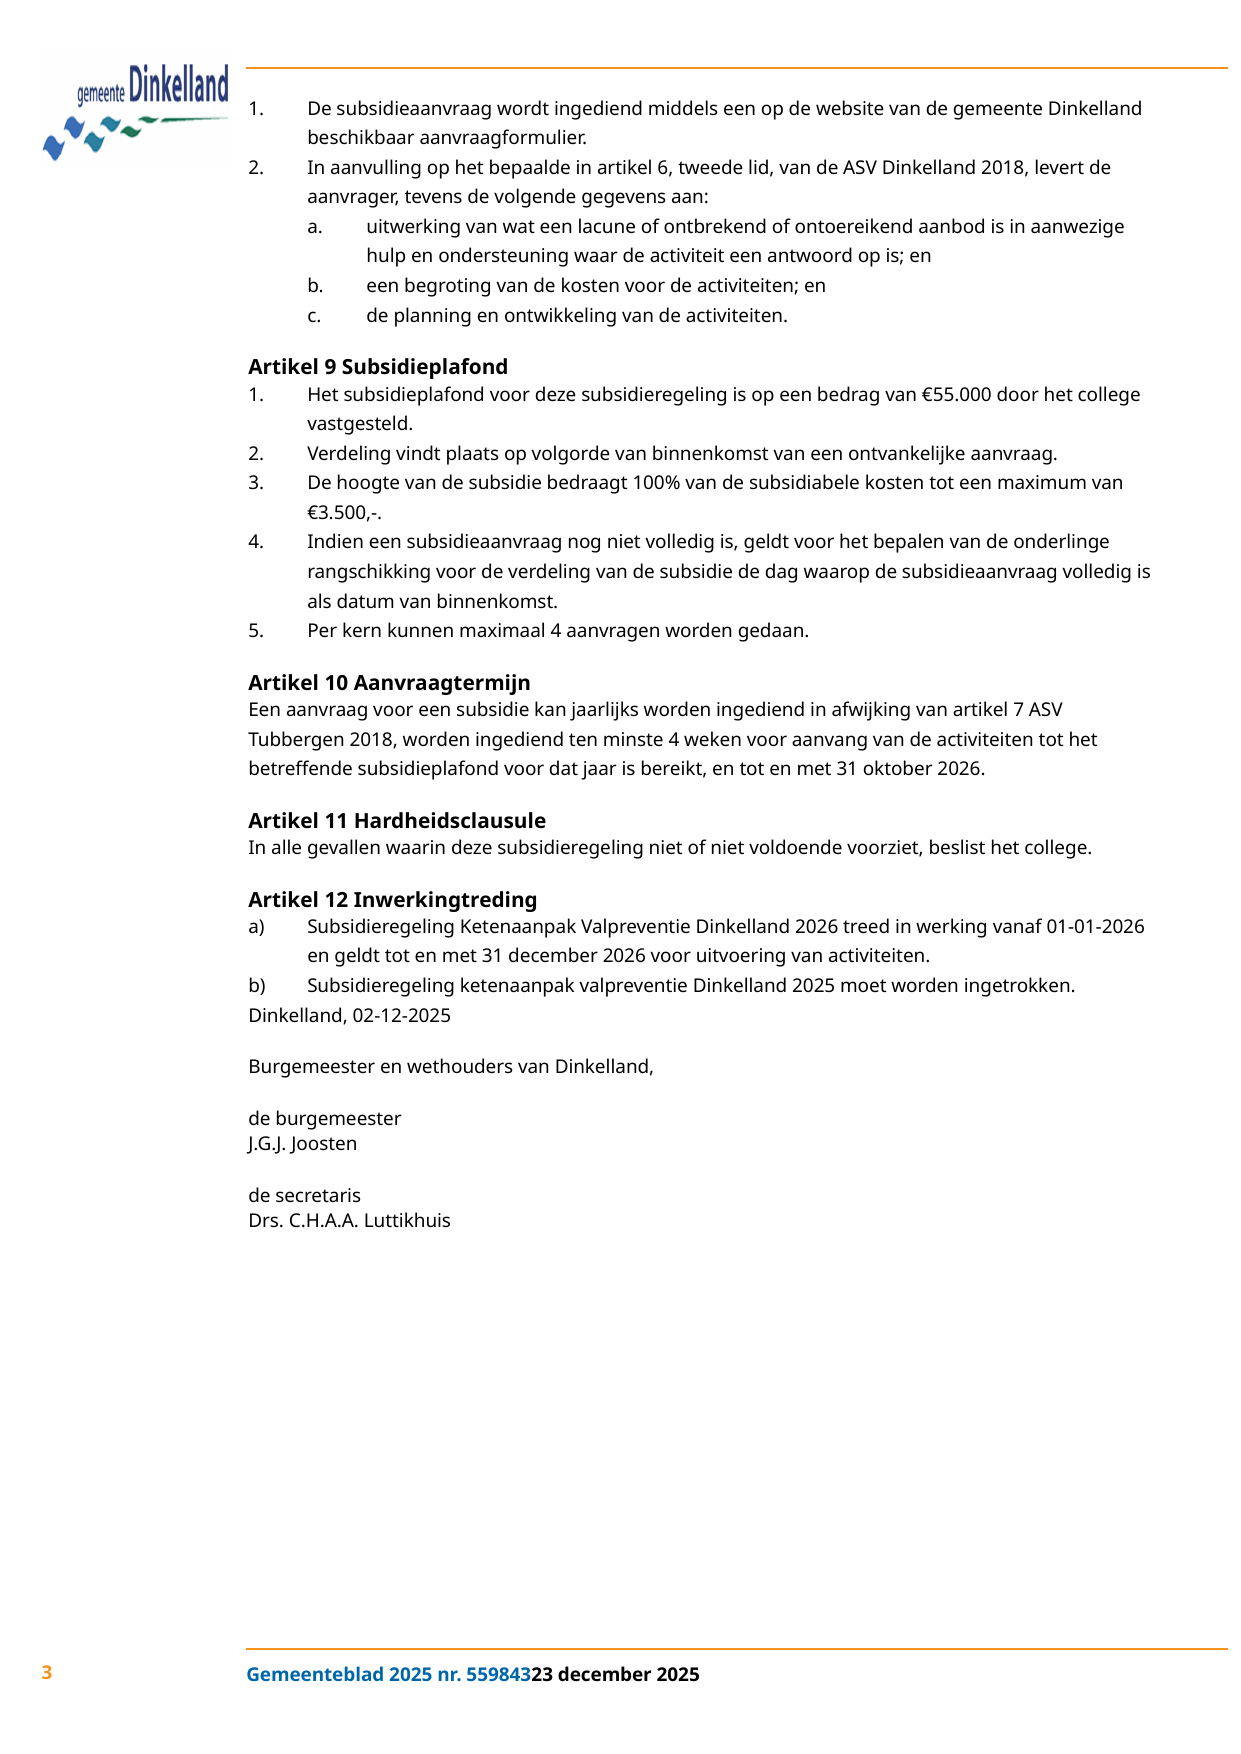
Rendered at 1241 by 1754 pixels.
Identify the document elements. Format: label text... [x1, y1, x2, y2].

text Artikel 11 Hardheidsclausule [248, 806, 1152, 834]
list uitwerking van wat een lacune of ontbrekend of ontoereikend aanbod is in aanwezige hulp en ondersteuning waar de activiteit een antwoord op is; en [307, 213, 1152, 268]
list Verdeling vindt plaats op volgorde van binnenkomst van een ontvankelijke aanvraag. [248, 440, 1152, 466]
picture [41, 47, 231, 172]
text J.G.J. Joosten [248, 1131, 1152, 1156]
list In aanvulling op het bepaalde in artikel 6, tweede lid, van de ASV Dinkelland 2018, levert de aanvrager, tevens de volgende gegevens aan: [248, 154, 1152, 209]
list Het subsidieplafond voor deze subsidieregeling is op een bedrag van €55.000 door het college vastgesteld. [248, 381, 1152, 436]
text Artikel 12 Inwerkingtreding [248, 885, 1152, 913]
list Subsidieregeling Ketenaanpak Valpreventie Dinkelland 2026 treed in werking vanaf 01-01-2026 en geldt tot en met 31 december 2026 voor uitvoering van activiteiten. [248, 913, 1152, 968]
text Artikel 9 Subsidieplafond [248, 352, 1152, 381]
text Artikel 10 Aanvraagtermijn [248, 668, 1152, 696]
list de planning en ontwikkeling van de activiteiten. [307, 302, 1152, 328]
text Dinkelland, 02-12-2025 [248, 1002, 1152, 1028]
text de burgemeester [248, 1105, 1152, 1131]
list De hoogte van de subsidie bedraagt 100% van de subsidiabele kosten tot een maximum van €3.500,-. [248, 469, 1152, 525]
text Een aanvraag voor een subsidie kan jaarlijks worden ingediend in afwijking van artikel 7 ASV Tubbergen 2018, worden ingediend ten minste 4 weken voor aanvang van de activiteiten tot het betreffende subsidieplafond voor dat jaar is bereikt, en tot en met 31 oktober 2026. [248, 696, 1152, 781]
list Subsidieregeling ketenaanpak valpreventie Dinkelland 2025 moet worden ingetrokken. [248, 972, 1152, 998]
text de secretaris [248, 1182, 1152, 1208]
text In alle gevallen waarin deze subsidieregeling niet of niet voldoende voorziet, beslist het college. [248, 834, 1152, 860]
text Drs. C.H.A.A. Luttikhuis [248, 1208, 1152, 1233]
text Burgemeester en wethouders van Dinkelland, [248, 1053, 1152, 1079]
list Per kern kunnen maximaal 4 aanvragen worden gedaan. [248, 617, 1152, 643]
list Indien een subsidieaanvraag nog niet volledig is, geldt voor het bepalen van de onderlinge rangschikking voor de verdeling van de subsidie de dag waarop de subsidieaanvraag volledig is als datum van binnenkomst. [248, 529, 1152, 613]
list een begroting van de kosten voor de activiteiten; en [307, 272, 1152, 298]
list De subsidieaanvraag wordt ingediend middels een op de website van de gemeente Dinkelland beschikbaar aanvraagformulier. [248, 95, 1152, 150]
